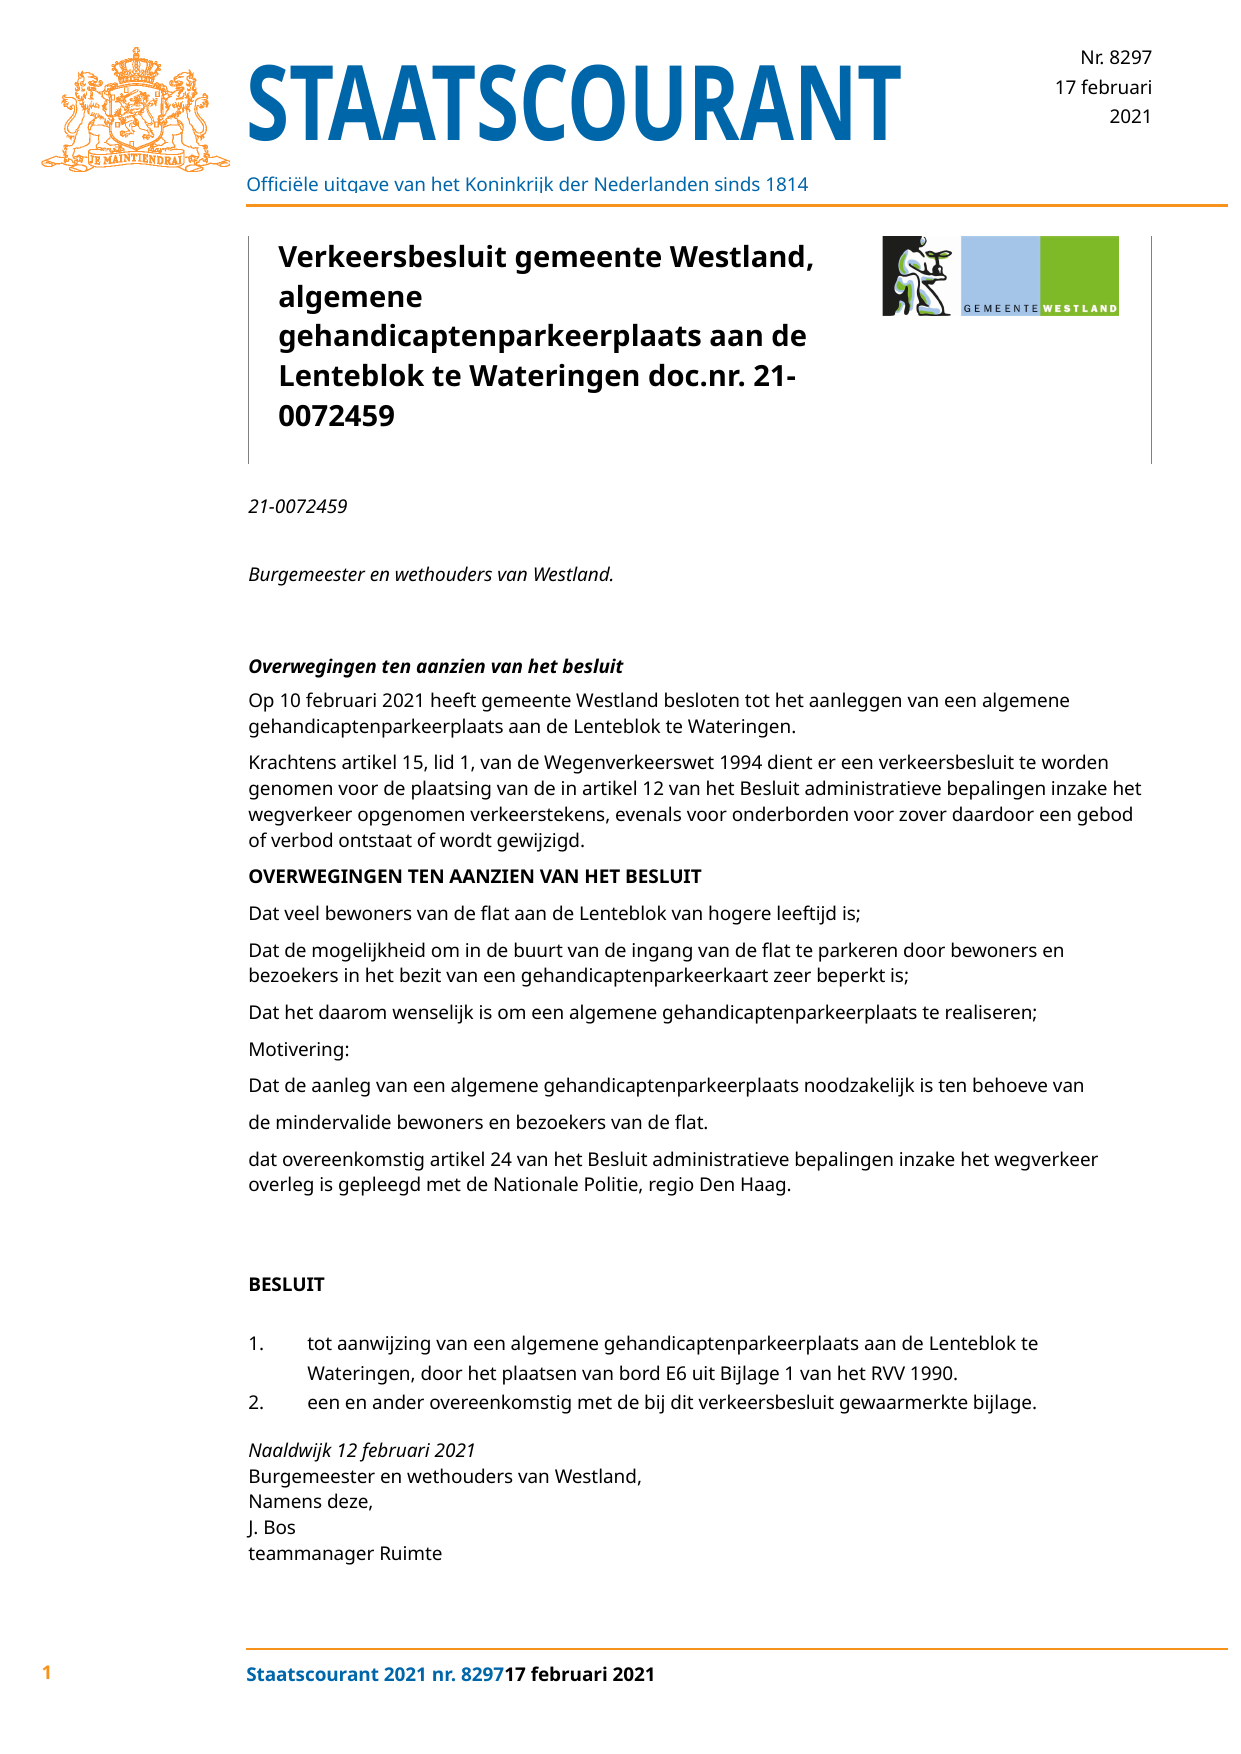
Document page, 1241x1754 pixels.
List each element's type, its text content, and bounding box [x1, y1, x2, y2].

text Dat het daarom wenselijk is om een algemene gehandicaptenparkeerplaats te realiseren; [248, 999, 1152, 1025]
text OVERWEGINGEN TEN AANZIEN VAN HET BESLUIT [248, 863, 1152, 889]
text Dat veel bewoners van de flat aan de Lenteblok van hogere leeftijd is; [248, 900, 1152, 926]
picture [41, 47, 231, 172]
text Burgemeester en wethouders van Westland. [248, 561, 1152, 587]
text de mindervalide bewoners en bezoekers van de flat. [248, 1109, 1152, 1135]
text BESLUIT [248, 1271, 1152, 1297]
text teammanager Ruimte [248, 1540, 1152, 1566]
list tot aanwijzing van een algemene gehandicaptenparkeerplaats aan de Lenteblok te Wateringen, door het plaatsen van bord E6 uit Bijlage 1 van het RVV 1990. [248, 1330, 1152, 1385]
text Naaldwijk 12 februari 2021 [248, 1437, 1152, 1463]
text Op 10 februari 2021 heeft gemeente Westland besloten tot het aanleggen van een algemene gehandicaptenparkeerplaats aan de Lenteblok te Wateringen. [248, 687, 1152, 739]
text Krachtens artikel 15, lid 1, van de Wegenverkeerswet 1994 dient er een verkeersbesluit te worden genomen voor de plaatsing van de in artikel 12 van het Besluit administratieve bepalingen inzake het wegverkeer opgenomen verkeerstekens, evenals voor onderborden voor zover daardoor een gebod of verbod ontstaat of wordt gewijzigd. [248, 749, 1152, 852]
table_header [850, 236, 1151, 464]
text 21-0072459 [248, 493, 1152, 519]
text dat overeenkomstig artikel 24 van het Besluit administratieve bepalingen inzake het wegverkeer overleg is gepleegd met de Nationale Politie, regio Den Haag. [248, 1146, 1152, 1197]
text Dat de mogelijkheid om in de buurt van de ingang van de flat te parkeren door bewoners en bezoekers in het bezit van een gehandicaptenparkeerkaart zeer beperkt is; [248, 937, 1152, 988]
list een en ander overeenkomstig met de bij dit verkeersbesluit gewaarmerkte bijlage. [248, 1389, 1152, 1415]
text Burgemeester en wethouders van Westland, [248, 1463, 1152, 1488]
table_header Verkeersbesluit gemeente Westland, algemene gehandicaptenparkeerplaats aan de Lenteblok te Wateringen doc.nr. 21-0072459 [249, 236, 850, 464]
text Motivering: [248, 1036, 1152, 1062]
picture [882, 236, 1119, 316]
text Namens deze, [248, 1488, 1152, 1514]
text Dat de aanleg van een algemene gehandicaptenparkeerplaats noodzakelijk is ten behoeve van [248, 1072, 1152, 1098]
text J. Bos [248, 1514, 1152, 1540]
text Overwegingen ten aanzien van het besluit [248, 653, 1152, 679]
